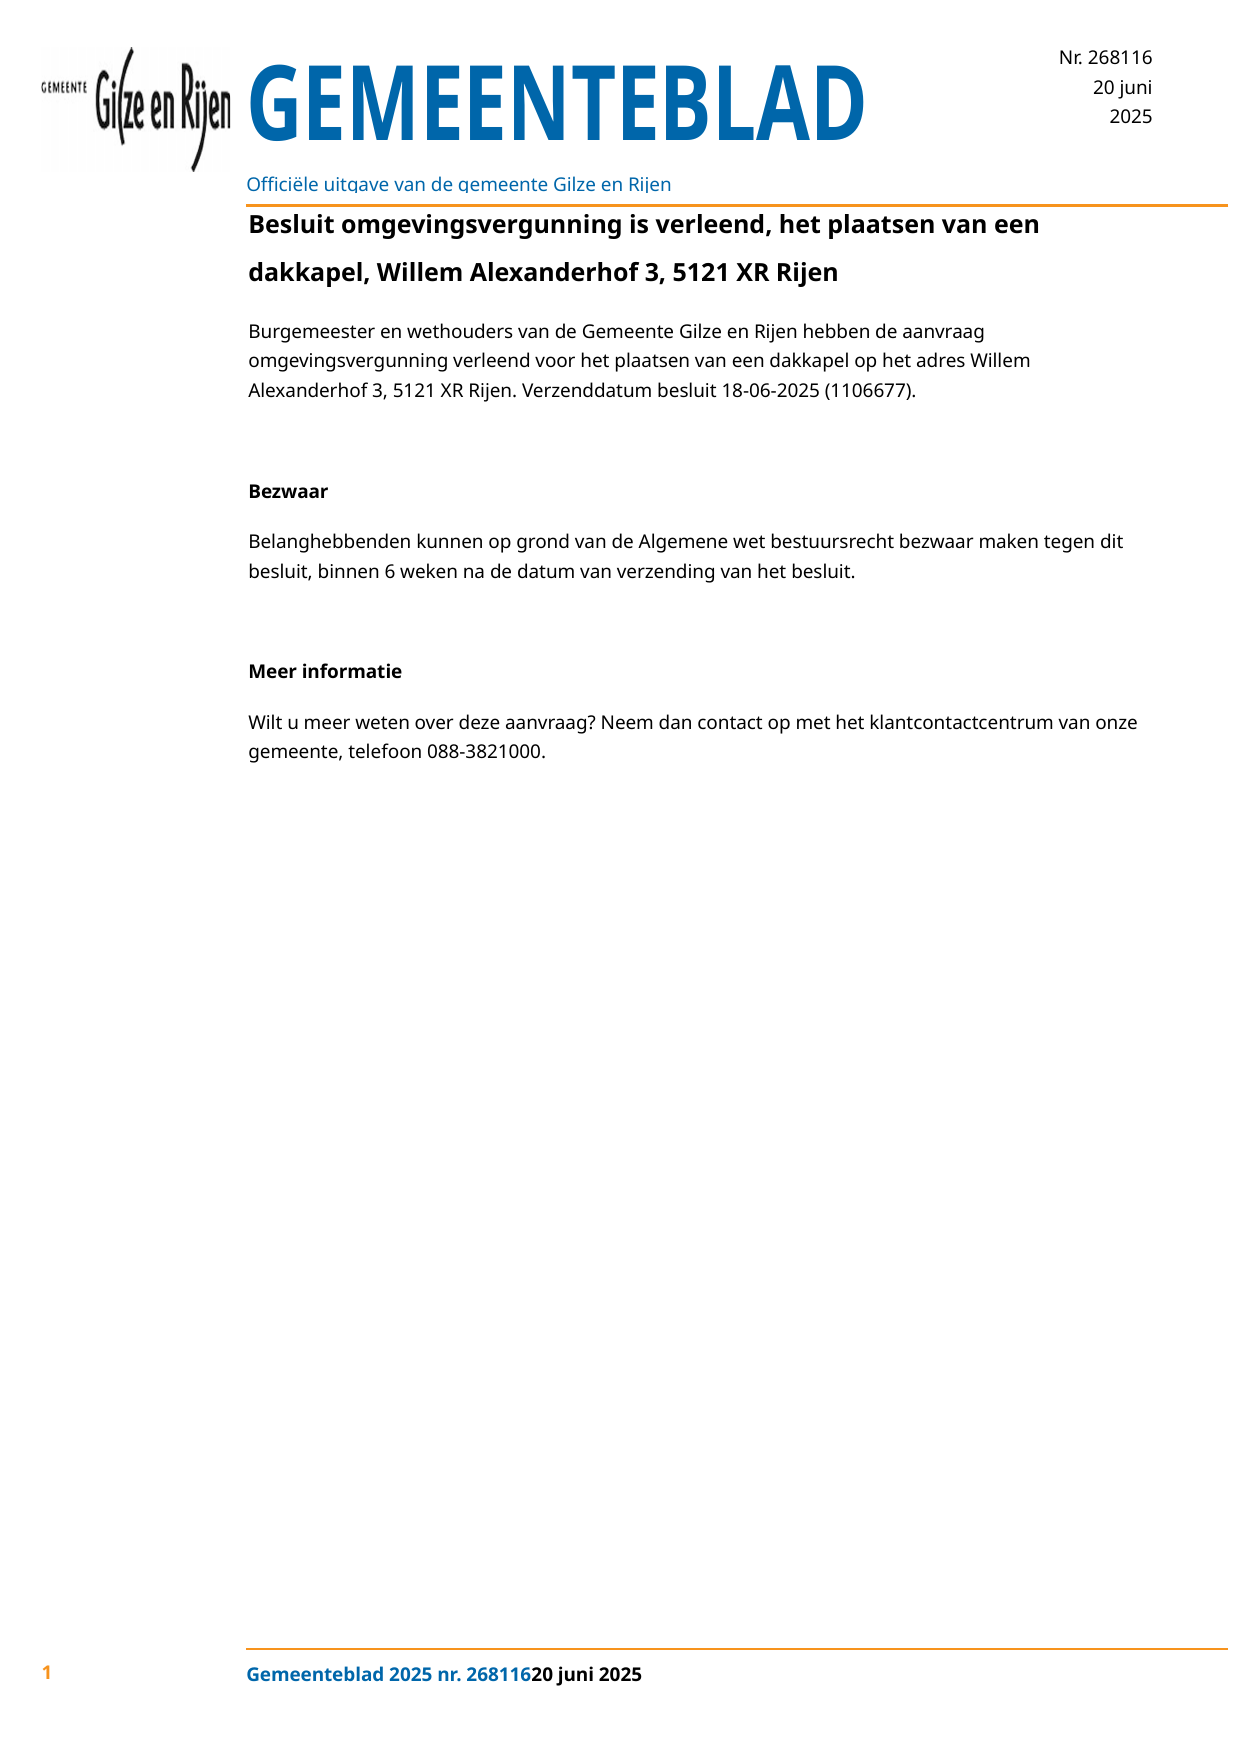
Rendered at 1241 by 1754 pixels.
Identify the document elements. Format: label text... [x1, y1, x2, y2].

text Meer informatie [248, 659, 1152, 684]
text Burgemeester en wethouders van de Gemeente Gilze en Rijen hebben de aanvraag omgevingsvergunning verleend voor het plaatsen van een dakkapel op het adres Willem Alexanderhof 3, 5121 XR Rijen. Verzenddatum besluit 18-06-2025 (1106677). [248, 318, 1152, 403]
text Bezwaar [248, 478, 1152, 504]
text Belanghebbenden kunnen op grond van de Algemene wet bestuursrecht bezwaar maken tegen dit besluit, binnen 6 weken na de datum van verzending van het besluit. [248, 528, 1152, 584]
picture [41, 47, 231, 172]
text Wilt u meer weten over deze aanvraag? Neem dan contact op met het klantcontactcentrum van onze gemeente, telefoon 088-3821000. [248, 709, 1152, 764]
text Besluit omgevingsvergunning is verleend, het plaatsen van een dakkapel, Willem Alexanderhof 3, 5121 XR Rijen [248, 207, 1152, 288]
